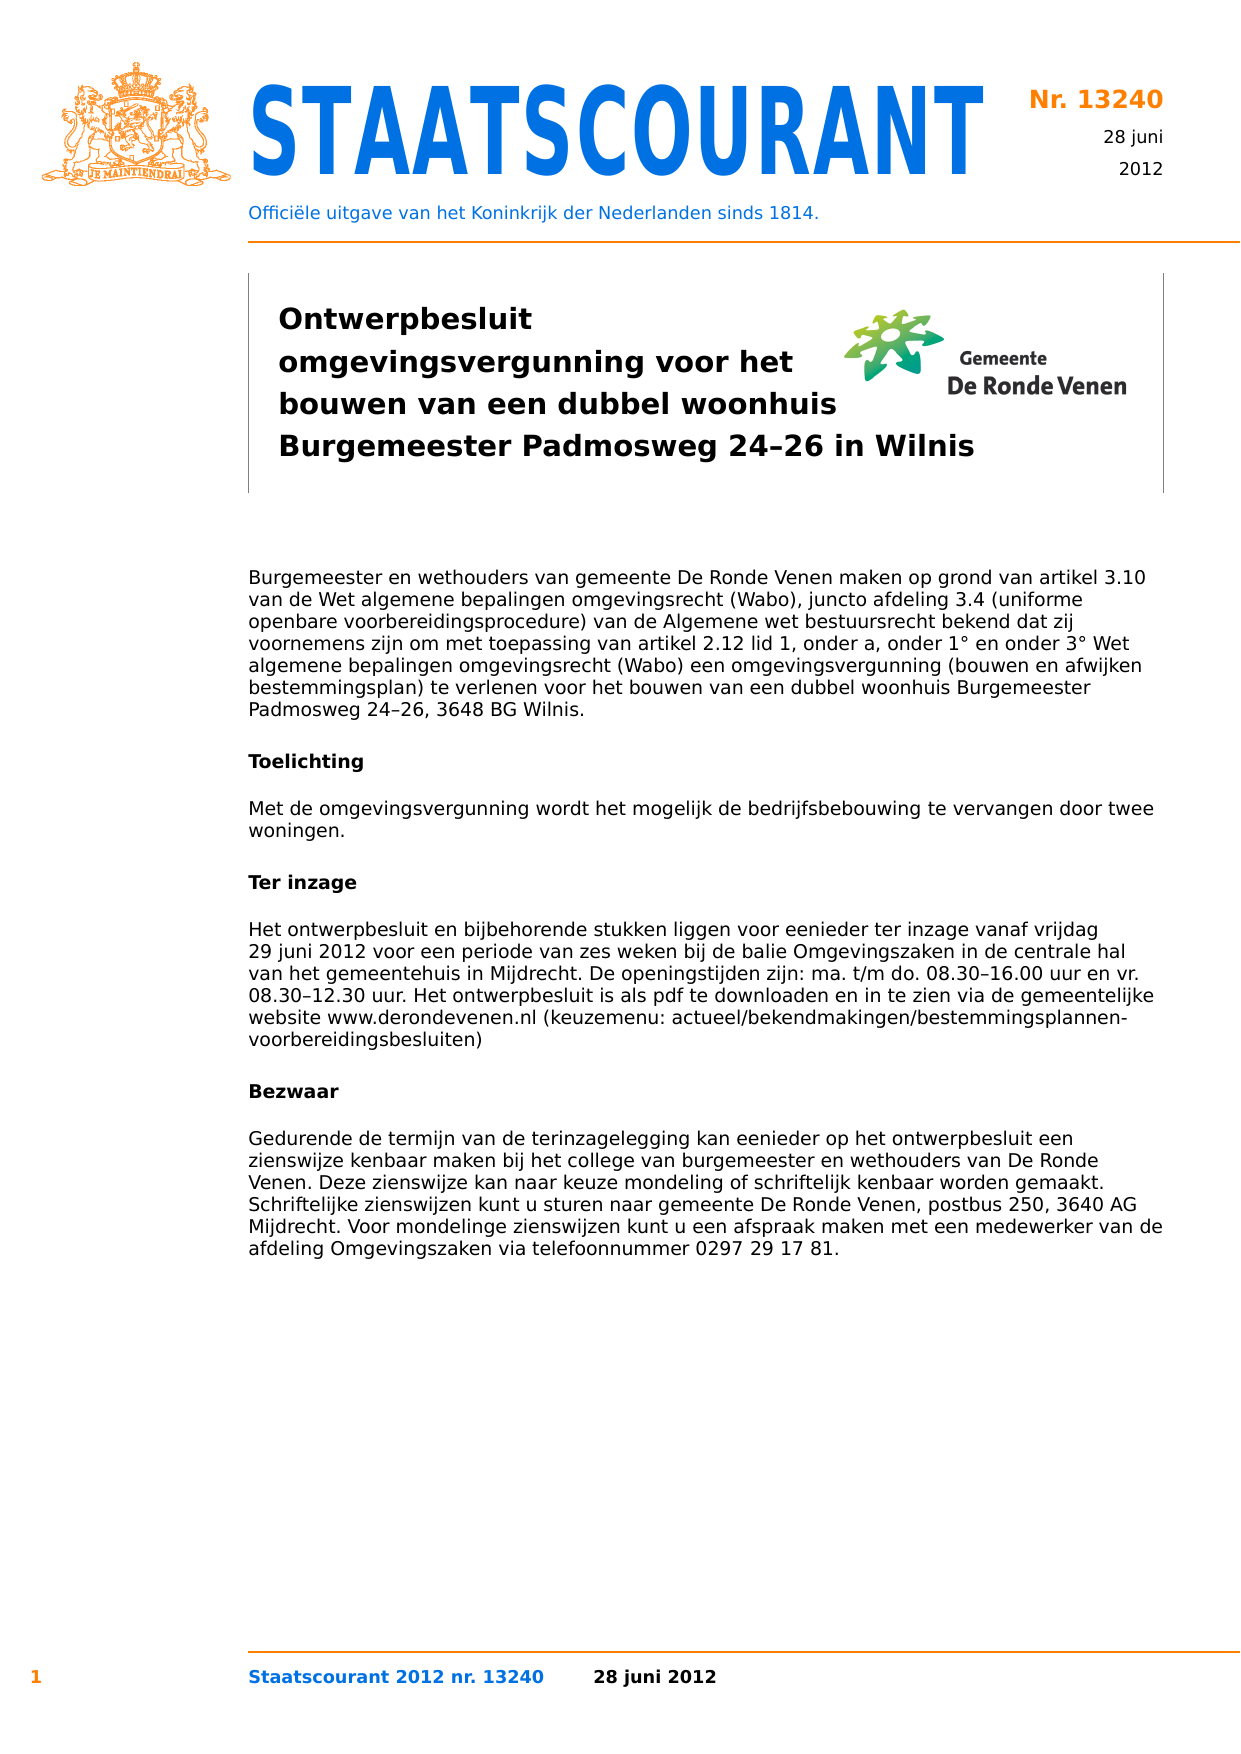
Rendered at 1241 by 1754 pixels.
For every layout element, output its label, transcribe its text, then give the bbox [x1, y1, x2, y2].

text Met de omgevingsvergunning wordt het mogelijk de bedrijfsbebouwing te vervangen door twee woningen. [248, 798, 1163, 842]
table_cell 2012 [998, 153, 1240, 203]
text Het ontwerpbesluit en bijbehorende stukken liggen voor eenieder ter inzage vanaf vrijdag 29 juni 2012 voor een periode van zes weken bij de balie Omgevingszaken in de centrale hal van het gemeentehuis in Mijdrecht. De openingstijden zijn: ma. t/m do. 08.30–16.00 uur en vr. 08.30–12.30 uur. Het ontwerpbesluit is als pdf te downloaden en in te zien via de gemeentelijke website www.derondevenen.nl (keuzemenu: actueel/bekendmakingen/bestemmingsplannen-voorbereidingsbesluiten) [248, 919, 1163, 1051]
subtitle Bezwaar [248, 1081, 1163, 1103]
table_header Nr. 13240 [998, 62, 1240, 121]
subtitle Ter inzage [248, 872, 1163, 894]
table_cell 28 juni [998, 121, 1240, 153]
text Burgemeester en wethouders van gemeente De Ronde Venen maken op grond van artikel 3.10 van de Wet algemene bepalingen omgevingsrecht (Wabo), juncto afdeling 3.4 (uniforme openbare voorbereidingsprocedure) van de Algemene wet bestuursrecht bekend dat zij voornemens zijn om met toepassing van artikel 2.12 lid 1, onder a, onder 1° en onder 3° Wet algemene bepalingen omgevingsrecht (Wabo) een omgevingsvergunning (bouwen en afwijken bestemmingsplan) te verlenen voor het bouwen van een dubbel woonhuis Burgemeester Padmosweg 24–26, 3648 BG Wilnis. [248, 567, 1163, 721]
table_header [25, 62, 248, 241]
picture [41, 62, 231, 186]
table_header STAATSCOURANT [248, 62, 998, 203]
text Gedurende de termijn van de terinzagelegging kan eenieder op het ontwerpbesluit een zienswijze kenbaar maken bij het college van burgemeester en wethouders van De Ronde Venen. Deze zienswijze kan naar keuze mondeling of schriftelijk kenbaar worden gemaakt. [248, 1128, 1163, 1194]
subtitle Ontwerpbesluit omgevingsvergunning voor het bouwen van een dubbel woonhuis Burgemeester Padmosweg 24–26 in Wilnis [249, 273, 1163, 493]
table_cell Officiële uitgave van het Koninkrijk der Nederlanden sinds 1814. [248, 203, 1240, 241]
subtitle Toelichting [248, 751, 1163, 773]
picture [838, 302, 1134, 403]
text Schriftelijke zienswijzen kunt u sturen naar gemeente De Ronde Venen, postbus 250, 3640 AG Mijdrecht. Voor mondelinge zienswijzen kunt u een afspraak maken met een medewerker van de afdeling Omgevingszaken via telefoonnummer 0297 29 17 81. [248, 1194, 1163, 1259]
